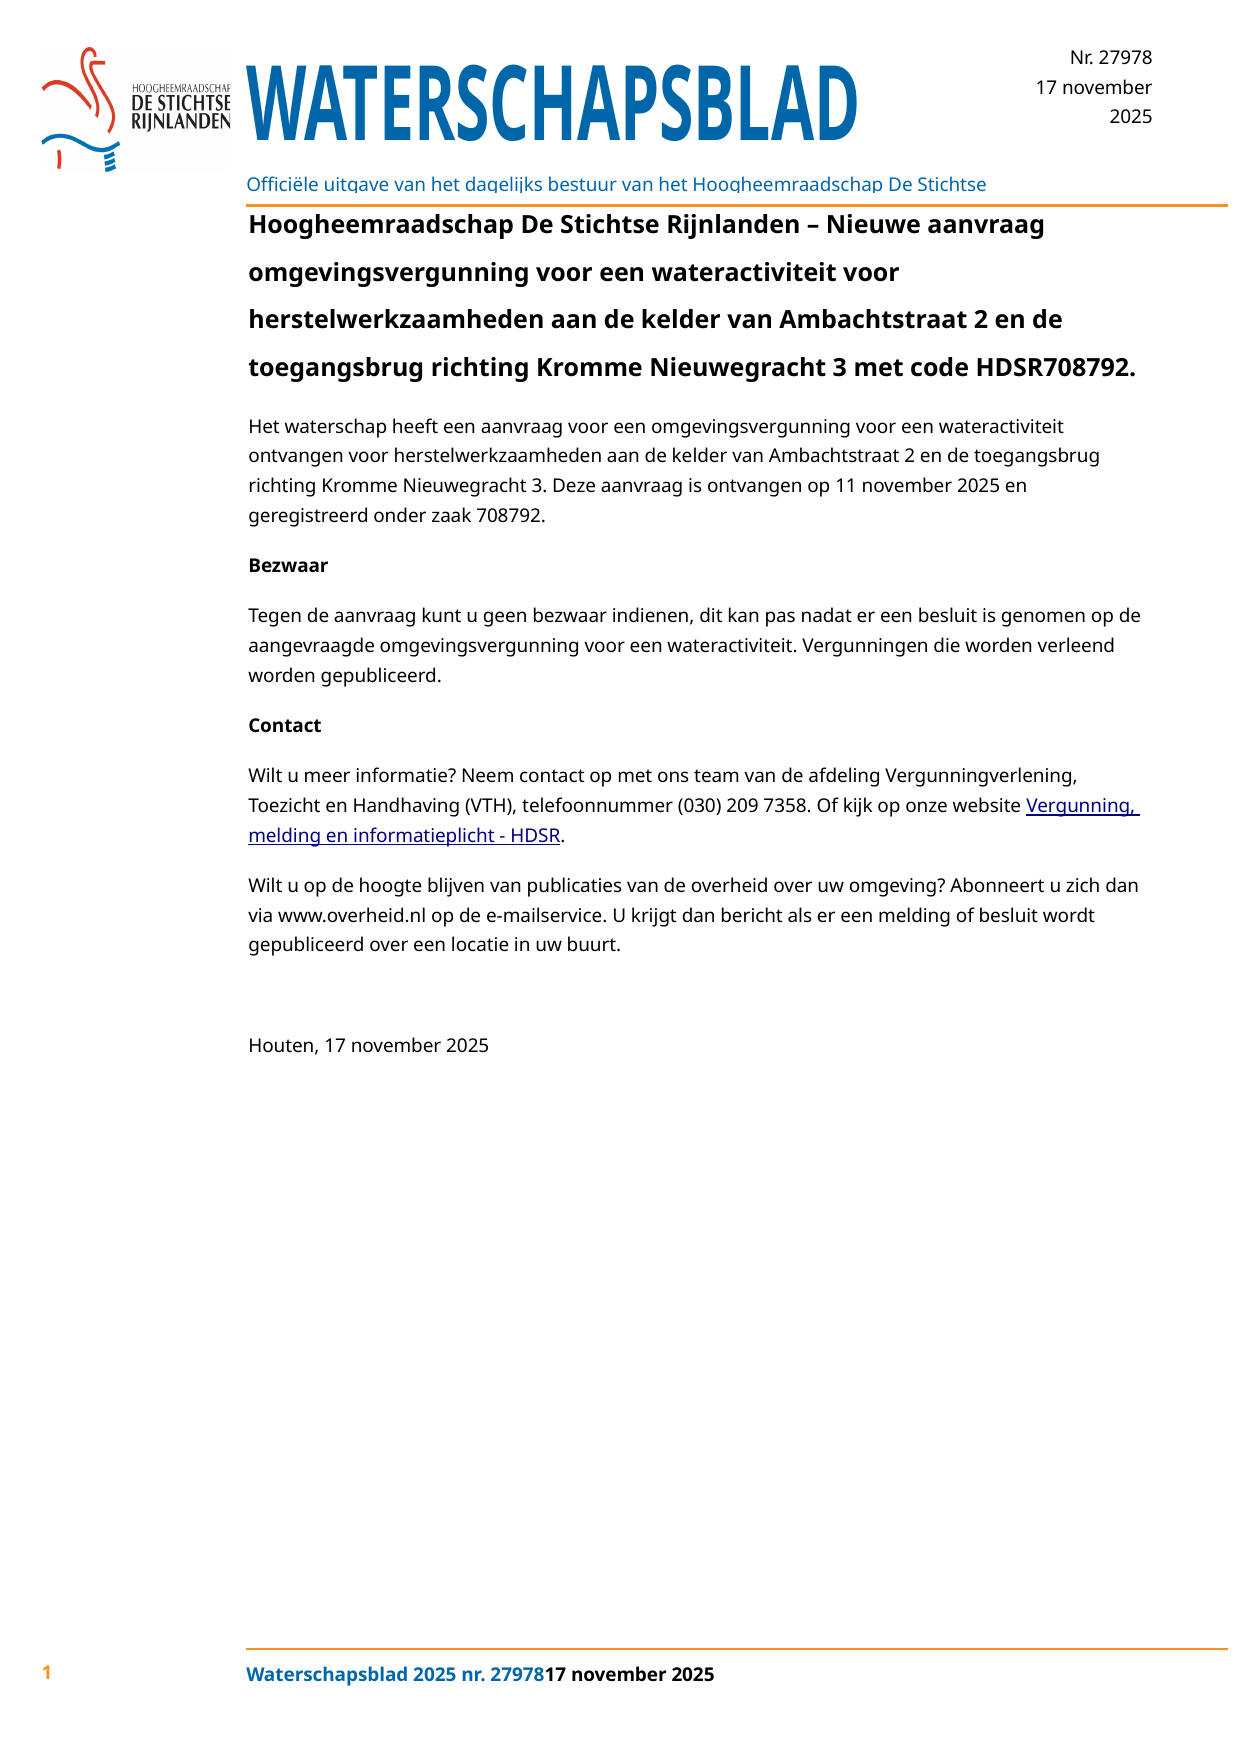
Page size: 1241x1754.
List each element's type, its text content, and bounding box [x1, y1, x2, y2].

picture [41, 47, 231, 172]
text Hoogheemraadschap De Stichtse Rijnlanden – Nieuwe aanvraag omgevingsvergunning voor een wateractiviteit voor herstelwerkzaamheden aan de kelder van Ambachtstraat 2 en de toegangsbrug richting Kromme Nieuwegracht 3 met code HDSR708792. [248, 207, 1152, 384]
text Houten, 17 november 2025 [248, 1032, 1152, 1058]
text Bezwaar [248, 552, 1152, 578]
text Contact [248, 712, 1152, 738]
text Tegen de aanvraag kunt u geen bezwaar indienen, dit kan pas nadat er een besluit is genomen op de aangevraagde omgevingsvergunning voor een wateractiviteit. Vergunningen die worden verleend worden gepubliceerd. [248, 603, 1152, 688]
text Het waterschap heeft een aanvraag voor een omgevingsvergunning voor een wateractiviteit ontvangen voor herstelwerkzaamheden aan de kelder van Ambachtstraat 2 en de toegangsbrug richting Kromme Nieuwegracht 3. Deze aanvraag is ontvangen op 11 november 2025 en geregistreerd onder zaak 708792. [248, 413, 1152, 528]
text Wilt u meer informatie? Neem contact op met ons team van de afdeling Vergunningverlening, Toezicht en Handhaving (VTH), telefoonnummer (030) 209 7358. Of kijk op onze website Vergunning, melding en informatieplicht - HDSR. [248, 763, 1152, 848]
text Wilt u op de hoogte blijven van publicaties van de overheid over uw omgeving? Abonneert u zich dan via www.overheid.nl op de e-mailservice. U krijgt dan bericht als er een melding of besluit wordt gepubliceerd over een locatie in uw buurt. [248, 872, 1152, 957]
